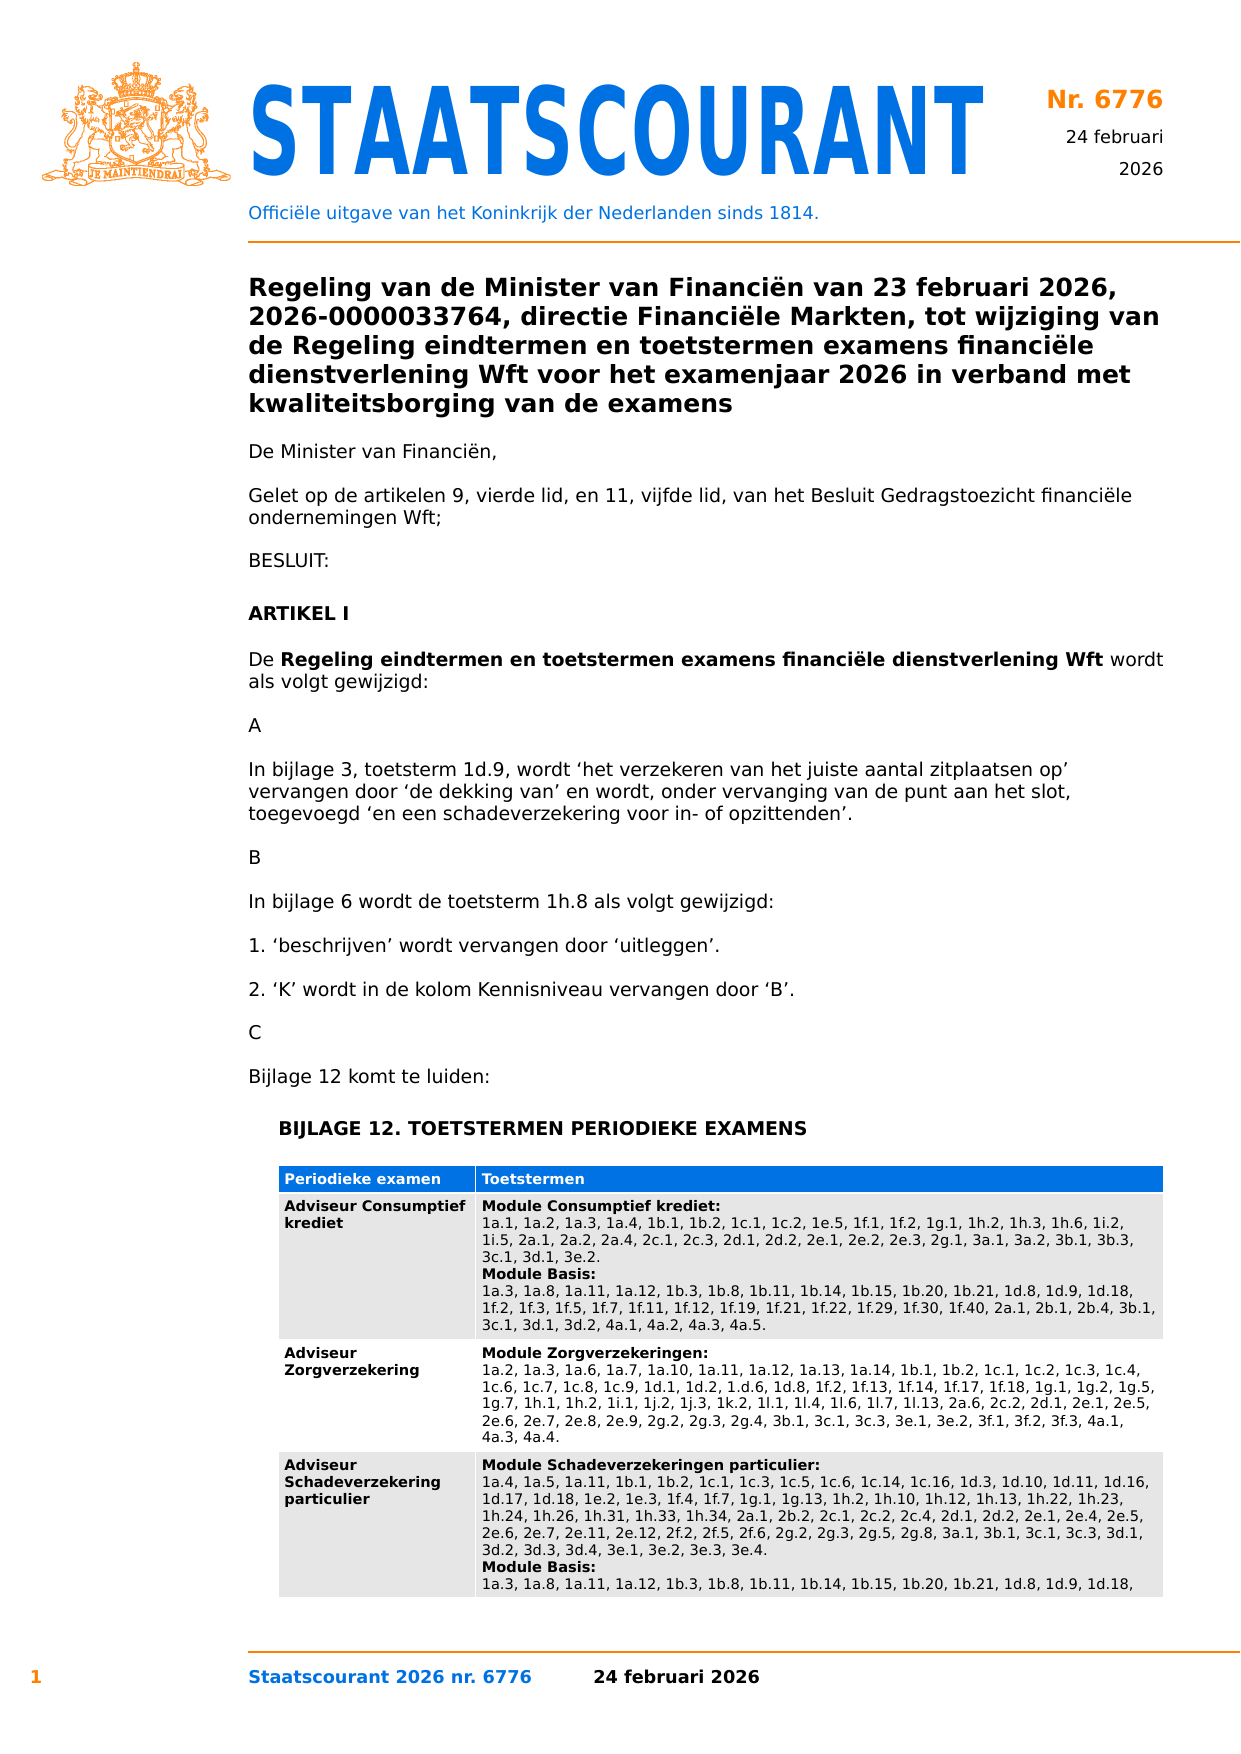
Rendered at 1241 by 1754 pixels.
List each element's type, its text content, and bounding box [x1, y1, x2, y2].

text Bijlage 12 komt te luiden: [248, 1066, 1163, 1088]
table_header STAATSCOURANT [248, 62, 998, 203]
text B [248, 847, 1163, 869]
text Gelet op de artikelen 9, vierde lid, en 11, vijfde lid, van het Besluit Gedragstoezicht financiële ondernemingen Wft; [248, 484, 1163, 528]
text De Minister van Financiën, [248, 441, 1163, 463]
picture [41, 62, 231, 186]
text BESLUIT: [248, 550, 1163, 572]
table_cell Adviseur Schadeverzekering particulier [279, 1452, 475, 1597]
text 1. ‘beschrijven’ wordt vervangen door ‘uitleggen’. [248, 934, 1163, 957]
table_cell 24 februari [998, 121, 1240, 153]
table_header [25, 62, 248, 241]
subtitle ARTIKEL I [248, 602, 1163, 624]
table_cell 2026 [998, 153, 1240, 203]
table_header Toetstermen [476, 1166, 1163, 1192]
text C [248, 1022, 1163, 1044]
table_cell Adviseur Consumptief krediet [279, 1194, 475, 1339]
table_header Periodieke examen [279, 1166, 475, 1192]
text 2. ‘K’ wordt in de kolom Kennisniveau vervangen door ‘B’. [248, 978, 1163, 1000]
subtitle BIJLAGE 12. TOETSTERMEN PERIODIEKE EXAMENS [278, 1118, 1163, 1140]
table_cell Module Consumptief krediet: 1a.1, 1a.2, 1a.3, 1a.4, 1b.1, 1b.2, 1c.1, 1c.2, 1e.5, 1f.1, 1f.2, 1g.1, 1h.2, 1h.3, 1h.6, 1i.2, 1i.5, 2a.1, 2a.2, 2a.4, 2c.1, 2c.3, 2d.1, 2d.2, 2e.1, 2e.2, 2e.3, 2g.1, 3a.1, 3a.2, 3b.1, 3b.3, 3c.1, 3d.1, 3e.2. Module Basis: 1a.3, 1a.8, 1a.11, 1a.12, 1b.3, 1b.8, 1b.11, 1b.14, 1b.15, 1b.20, 1b.21, 1d.8, 1d.9, 1d.18, 1f.2, 1f.3, 1f.5, 1f.7, 1f.11, 1f.12, 1f.19, 1f.21, 1f.22, 1f.29, 1f.30, 1f.40, 2a.1, 2b.1, 2b.4, 3b.1, 3c.1, 3d.1, 3d.2, 4a.1, 4a.2, 4a.3, 4a.5. [476, 1194, 1163, 1339]
text In bijlage 6 wordt de toetsterm 1h.8 als volgt gewijzigd: [248, 891, 1163, 913]
text In bijlage 3, toetsterm 1d.9, wordt ‘het verzekeren van het juiste aantal zitplaatsen op’ vervangen door ‘de dekking van’ en wordt, onder vervanging van de punt aan het slot, toegevoegd ‘en een schadeverzekering voor in- of opzittenden’. [248, 759, 1163, 825]
text A [248, 715, 1163, 737]
table_cell Adviseur Zorgverzekering [279, 1340, 475, 1451]
table_header Nr. 6776 [998, 62, 1240, 121]
table_cell Officiële uitgave van het Koninkrijk der Nederlanden sinds 1814. [248, 203, 1240, 241]
table_cell Module Zorgverzekeringen: 1a.2, 1a.3, 1a.6, 1a.7, 1a.10, 1a.11, 1a.12, 1a.13, 1a.14, 1b.1, 1b.2, 1c.1, 1c.2, 1c.3, 1c.4, 1c.6, 1c.7, 1c.8, 1c.9, 1d.1, 1d.2, 1.d.6, 1d.8, 1f.2, 1f.13, 1f.14, 1f.17, 1f.18, 1g.1, 1g.2, 1g.5, 1g.7, 1h.1, 1h.2, 1i.1, 1j.2, 1j.3, 1k.2, 1l.1, 1l.4, 1l.6, 1l.7, 1l.13, 2a.6, 2c.2, 2d.1, 2e.1, 2e.5, 2e.6, 2e.7, 2e.8, 2e.9, 2g.2, 2g.3, 2g.4, 3b.1, 3c.1, 3c.3, 3e.1, 3e.2, 3f.1, 3f.2, 3f.3, 4a.1, 4a.3, 4a.4. [476, 1340, 1163, 1451]
subtitle Regeling van de Minister van Financiën van 23 februari 2026, 2026-0000033764, directie Financiële Markten, tot wijziging van de Regeling eindtermen en toetstermen examens financiële dienstverlening Wft voor het examenjaar 2026 in verband met kwaliteitsborging van de examens [248, 273, 1163, 419]
text De Regeling eindtermen en toetstermen examens financiële dienstverlening Wft wordt als volgt gewijzigd: [248, 649, 1163, 693]
table_cell Module Schadeverzekeringen particulier: 1a.4, 1a.5, 1a.11, 1b.1, 1b.2, 1c.1, 1c.3, 1c.5, 1c.6, 1c.14, 1c.16, 1d.3, 1d.10, 1d.11, 1d.16, 1d.17, 1d.18, 1e.2, 1e.3, 1f.4, 1f.7, 1g.1, 1g.13, 1h.2, 1h.10, 1h.12, 1h.13, 1h.22, 1h.23, 1h.24, 1h.26, 1h.31, 1h.33, 1h.34, 2a.1, 2b.2, 2c.1, 2c.2, 2c.4, 2d.1, 2d.2, 2e.1, 2e.4, 2e.5, 2e.6, 2e.7, 2e.11, 2e.12, 2f.2, 2f.5, 2f.6, 2g.2, 2g.3, 2g.5, 2g.8, 3a.1, 3b.1, 3c.1, 3c.3, 3d.1, 3d.2, 3d.3, 3d.4, 3e.1, 3e.2, 3e.3, 3e.4. Module Basis: 1a.3, 1a.8, 1a.11, 1a.12, 1b.3, 1b.8, 1b.11, 1b.14, 1b.15, 1b.20, 1b.21, 1d.8, 1d.9, 1d.18, [476, 1452, 1163, 1597]
